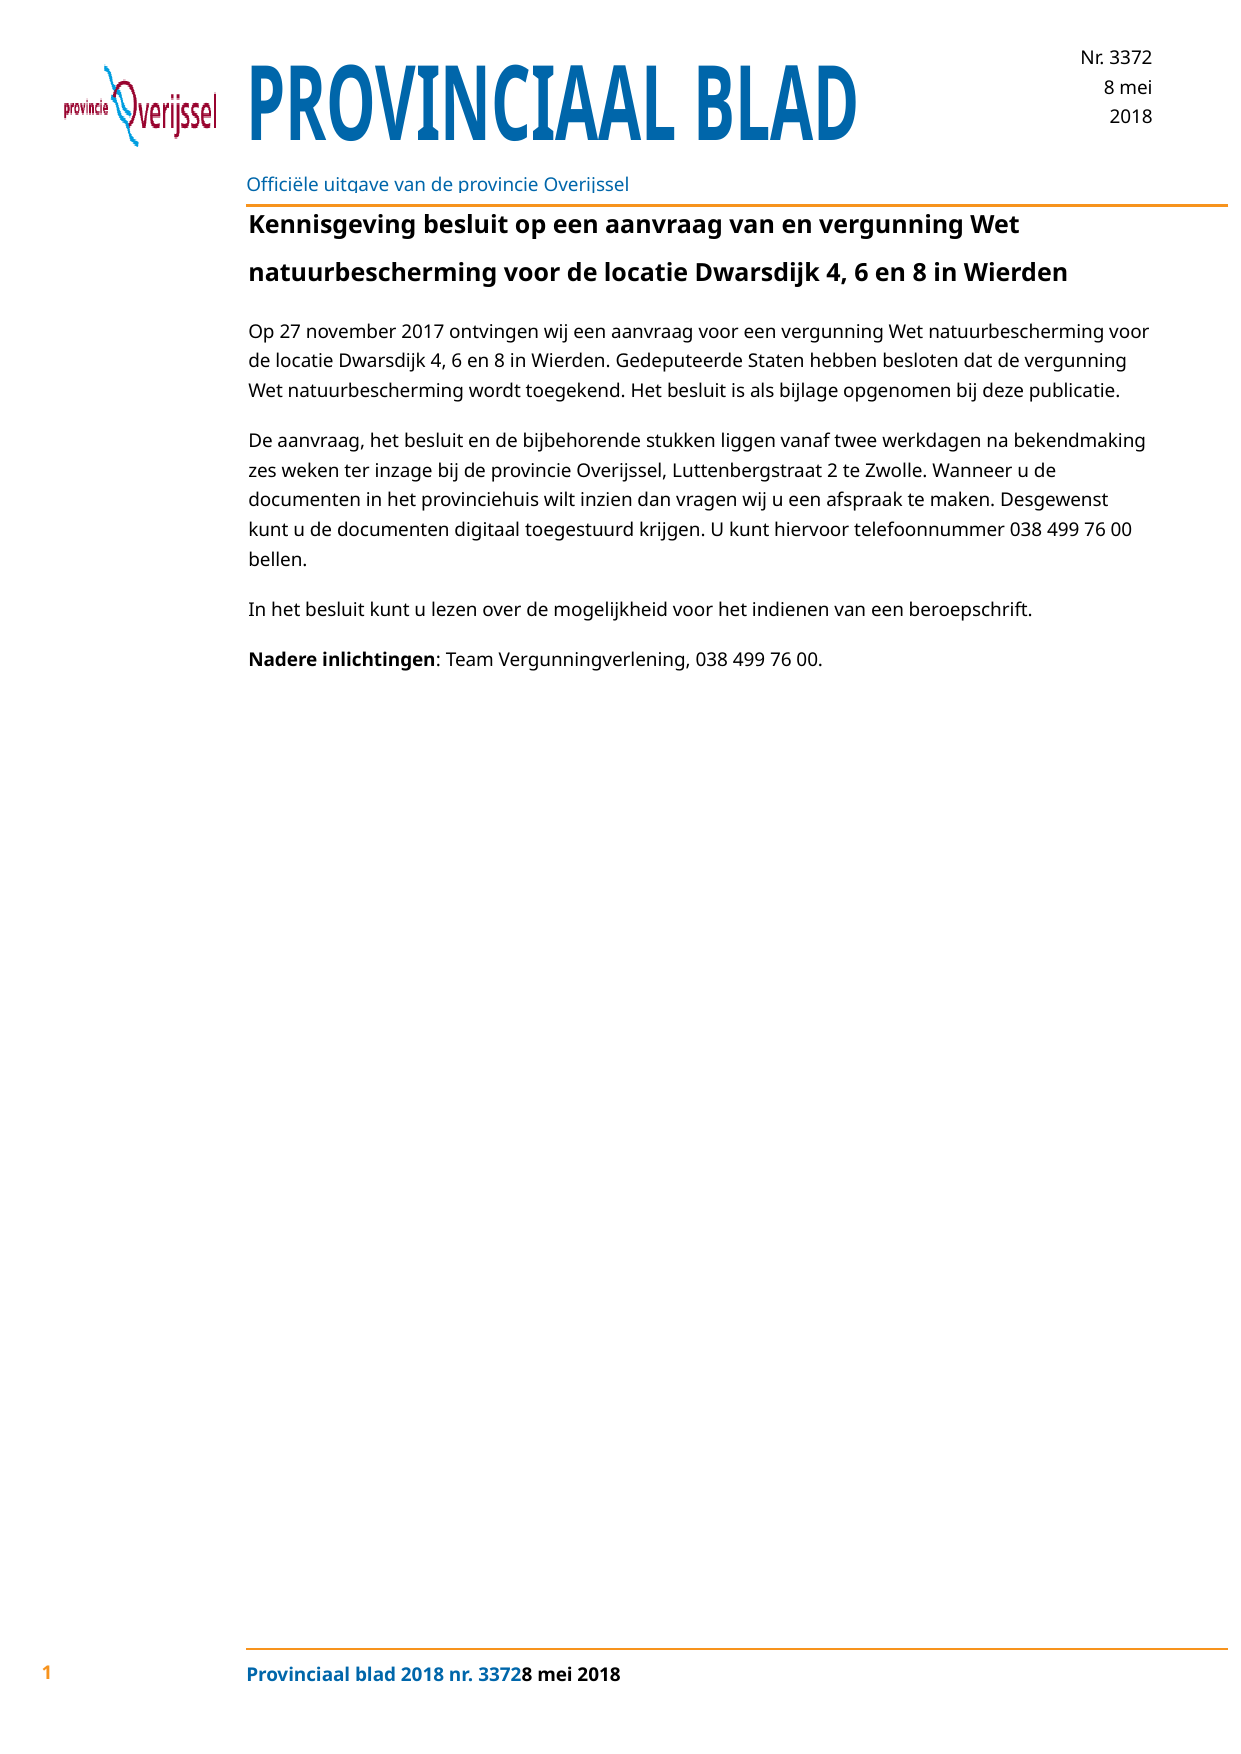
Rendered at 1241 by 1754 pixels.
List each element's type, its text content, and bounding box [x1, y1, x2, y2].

text Kennisgeving besluit op een aanvraag van en vergunning Wet natuurbescherming voor de locatie Dwarsdijk 4, 6 en 8 in Wierden [248, 207, 1152, 288]
picture [41, 47, 231, 172]
text In het besluit kunt u lezen over de mogelijkheid voor het indienen van een beroepschrift. [248, 596, 1152, 622]
text Op 27 november 2017 ontvingen wij een aanvraag voor een vergunning Wet natuurbescherming voor de locatie Dwarsdijk 4, 6 en 8 in Wierden. Gedeputeerde Staten hebben besloten dat de vergunning Wet natuurbescherming wordt toegekend. Het besluit is als bijlage opgenomen bij deze publicatie. [248, 318, 1152, 403]
text De aanvraag, het besluit en de bijbehorende stukken liggen vanaf twee werkdagen na bekendmaking zes weken ter inzage bij de provincie Overijssel, Luttenbergstraat 2 te Zwolle. Wanneer u de documenten in het provinciehuis wilt inzien dan vragen wij u een afspraak te maken. Desgewenst kunt u de documenten digitaal toegestuurd krijgen. U kunt hiervoor telefoonnummer 038 499 76 00 bellen. [248, 427, 1152, 572]
text Nadere inlichtingen: Team Vergunningverlening, 038 499 76 00. [248, 647, 1152, 672]
